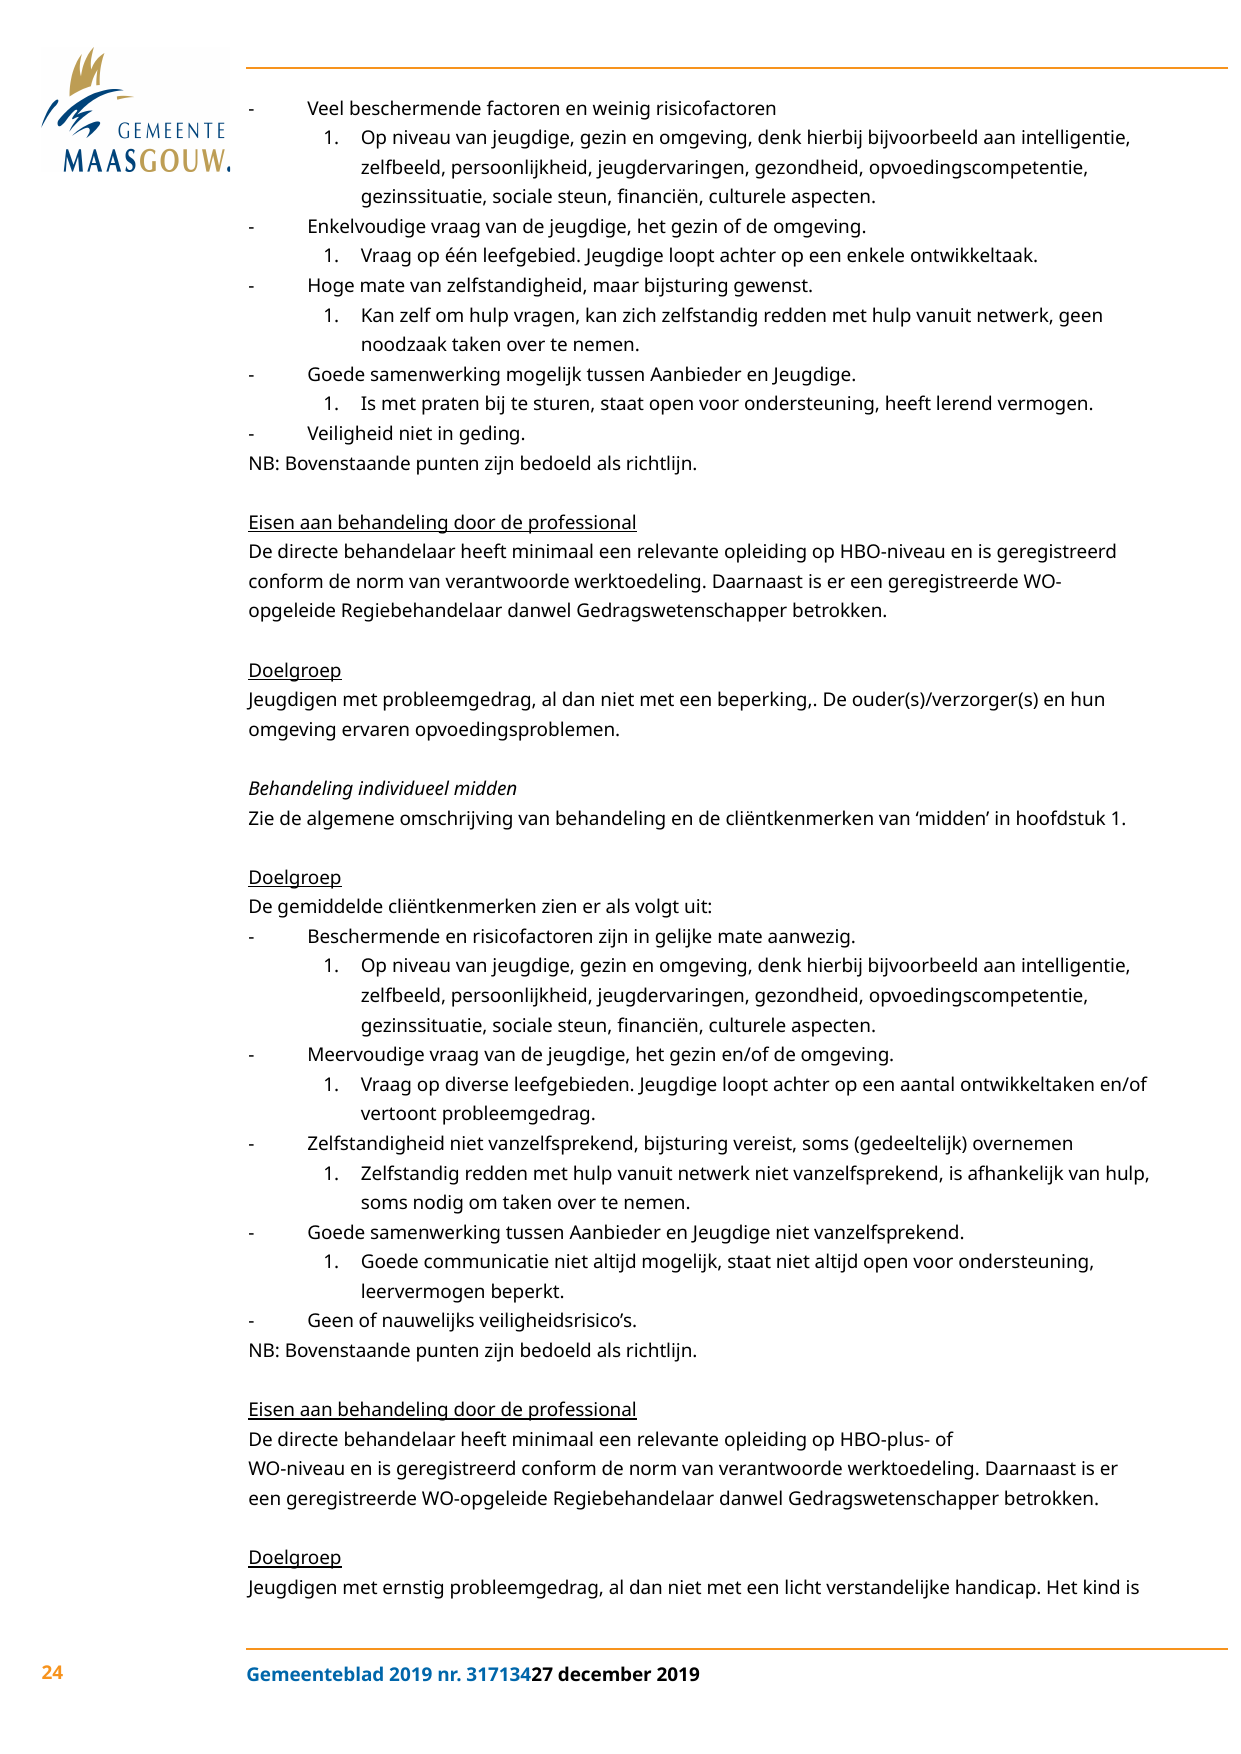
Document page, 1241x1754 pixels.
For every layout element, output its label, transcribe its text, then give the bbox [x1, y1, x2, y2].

list Op niveau van jeugdige, gezin en omgeving, denk hierbij bijvoorbeeld aan intelligentie, zelfbeeld, persoonlijkheid, jeugdervaringen, gezondheid, opvoedingscompetentie, gezinssituatie, sociale steun, financiën, culturele aspecten. [323, 953, 1152, 1038]
list Vraag op diverse leefgebieden. Jeugdige loopt achter op een aantal ontwikkeltaken en/of vertoont probleemgedrag. [323, 1071, 1152, 1126]
list Is met praten bij te sturen, staat open voor ondersteuning, heeft lerend vermogen. [323, 391, 1152, 416]
text Behandeling individueel midden [248, 775, 1152, 801]
list Zelfstandig redden met hulp vanuit netwerk niet vanzelfsprekend, is afhankelijk van hulp, soms nodig om taken over te nemen. [323, 1160, 1152, 1215]
list Beschermende en risicofactoren zijn in gelijke mate aanwezig. [248, 923, 1152, 949]
text De directe behandelaar heeft minimaal een relevante opleiding op HBO-niveau en is geregistreerd conform de norm van verantwoorde werktoedeling. Daarnaast is er een geregistreerde WO- opgeleide Regiebehandelaar danwel Gedragswetenschapper betrokken. [248, 538, 1152, 623]
text Eisen aan behandeling door de professional [248, 509, 1152, 535]
list Vraag op één leefgebied. Jeugdige loopt achter op een enkele ontwikkeltaak. [323, 243, 1152, 268]
list Op niveau van jeugdige, gezin en omgeving, denk hierbij bijvoorbeeld aan intelligentie, zelfbeeld, persoonlijkheid, jeugdervaringen, gezondheid, opvoedingscompetentie, gezinssituatie, sociale steun, financiën, culturele aspecten. [323, 124, 1152, 209]
list Goede samenwerking mogelijk tussen Aanbieder en Jeugdige. [248, 361, 1152, 387]
text De gemiddelde cliëntkenmerken zien er als volgt uit: [248, 893, 1152, 919]
picture [41, 47, 231, 172]
list Goede communicatie niet altijd mogelijk, staat niet altijd open voor ondersteuning, leervermogen beperkt. [323, 1248, 1152, 1304]
list Zelfstandigheid niet vanzelfsprekend, bijsturing vereist, soms (gedeeltelijk) overnemen [248, 1130, 1152, 1156]
list Meervoudige vraag van de jeugdige, het gezin en/of de omgeving. [248, 1041, 1152, 1067]
text Eisen aan behandeling door de professional [248, 1396, 1152, 1422]
list Geen of nauwelijks veiligheidsrisico’s. [248, 1308, 1152, 1333]
text Zie de algemene omschrijving van behandeling en de cliëntkenmerken van ‘midden’ in hoofdstuk 1. [248, 805, 1152, 831]
text Jeugdigen met ernstig probleemgedrag, al dan niet met een licht verstandelijke handicap. Het kind is [248, 1574, 1152, 1600]
list Goede samenwerking tussen Aanbieder en Jeugdige niet vanzelfsprekend. [248, 1219, 1152, 1245]
text WO-niveau en is geregistreerd conform de norm van verantwoorde werktoedeling. Daarnaast is er een geregistreerde WO-opgeleide Regiebehandelaar danwel Gedragswetenschapper betrokken. [248, 1456, 1152, 1511]
text Doelgroep [248, 1544, 1152, 1570]
list Enkelvoudige vraag van de jeugdige, het gezin of de omgeving. [248, 213, 1152, 239]
text Jeugdigen met probleemgedrag, al dan niet met een beperking,. De ouder(s)/verzorger(s) en hun omgeving ervaren opvoedingsproblemen. [248, 686, 1152, 742]
text De directe behandelaar heeft minimaal een relevante opleiding op HBO-plus- of [248, 1426, 1152, 1452]
list Kan zelf om hulp vragen, kan zich zelfstandig redden met hulp vanuit netwerk, geen noodzaak taken over te nemen. [323, 302, 1152, 357]
text NB: Bovenstaande punten zijn bedoeld als richtlijn. [248, 450, 1152, 476]
list Veiligheid niet in geding. [248, 420, 1152, 446]
list Veel beschermende factoren en weinig risicofactoren [248, 95, 1152, 121]
text NB: Bovenstaande punten zijn bedoeld als richtlijn. [248, 1337, 1152, 1363]
list Hoge mate van zelfstandigheid, maar bijsturing gewenst. [248, 272, 1152, 298]
text Doelgroep [248, 864, 1152, 890]
text Doelgroep [248, 657, 1152, 683]
